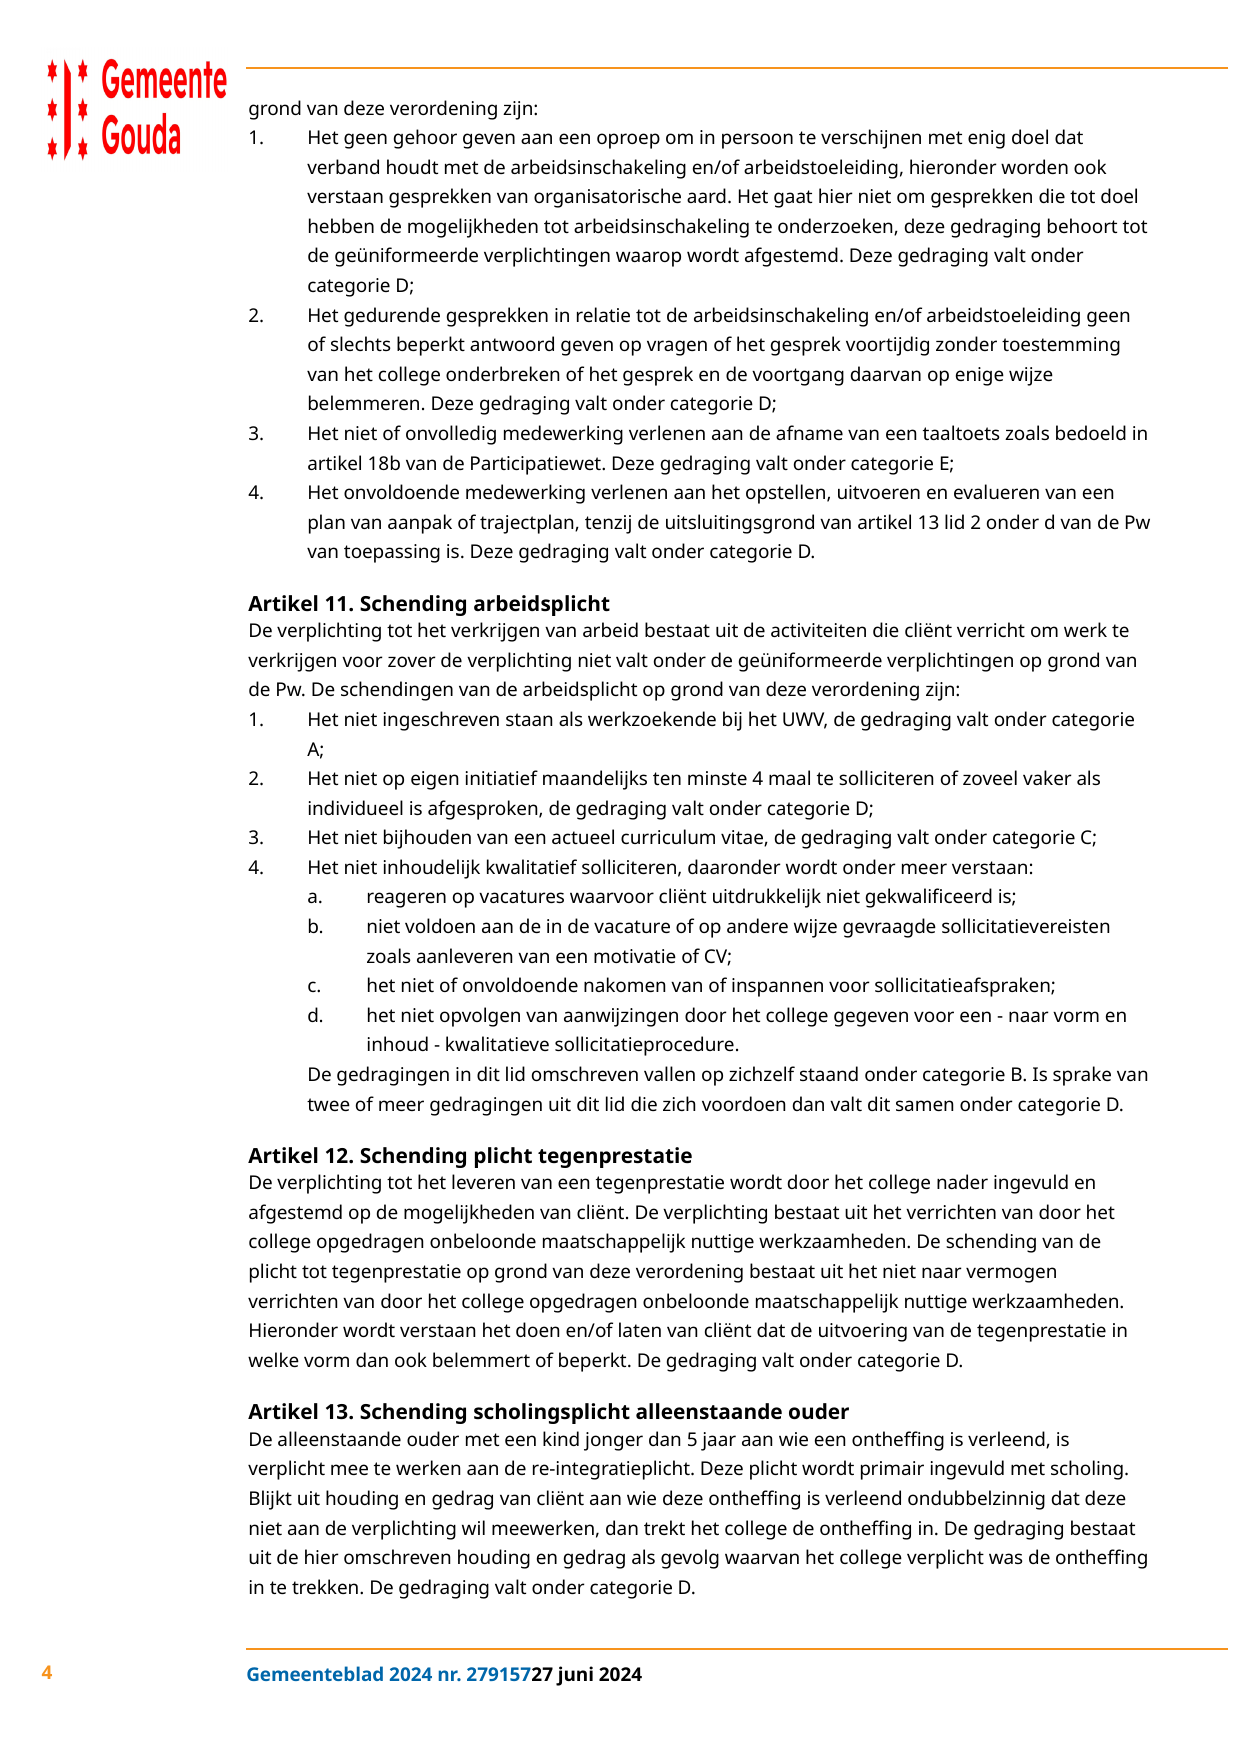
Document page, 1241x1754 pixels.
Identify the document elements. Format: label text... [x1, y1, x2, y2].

text Artikel 12. Schending plicht tegenprestatie [248, 1141, 1152, 1169]
list Het onvoldoende medewerking verlenen aan het opstellen, uitvoeren en evalueren van een plan van aanpak of trajectplan, tenzij de uitsluitingsgrond van artikel 13 lid 2 onder d van de Pw van toepassing is. Deze gedraging valt onder categorie D. [248, 479, 1152, 564]
text De alleenstaande ouder met een kind jonger dan 5 jaar aan wie een ontheffing is verleend, is verplicht mee te werken aan de re-integratieplicht. Deze plicht wordt primair ingevuld met scholing. Blijkt uit houding en gedrag van cliënt aan wie deze ontheffing is verleend ondubbelzinnig dat deze niet aan de verplichting wil meewerken, dan trekt het college de ontheffing in. De gedraging bestaat uit de hier omschreven houding en gedrag als gevolg waarvan het college verplicht was de ontheffing in te trekken. De gedraging valt onder categorie D. [248, 1426, 1152, 1599]
list niet voldoen aan de in de vacature of op andere wijze gevraagde sollicitatievereisten zoals aanleveren van een motivatie of CV; [307, 913, 1152, 968]
text De verplichting tot het verkrijgen van arbeid bestaat uit de activiteiten die cliënt verricht om werk te verkrijgen voor zover de verplichting niet valt onder de geüniformeerde verplichtingen op grond van de Pw. De schendingen van de arbeidsplicht op grond van deze verordening zijn: [248, 617, 1152, 702]
text Artikel 11. Schending arbeidsplicht [248, 589, 1152, 617]
list Het geen gehoor geven aan een oproep om in persoon te verschijnen met enig doel dat verband houdt met de arbeidsinschakeling en/of arbeidstoeleiding, hieronder worden ook verstaan gesprekken van organisatorische aard. Het gaat hier niet om gesprekken die tot doel hebben de mogelijkheden tot arbeidsinschakeling te onderzoeken, deze gedraging behoort tot de geüniformeerde verplichtingen waarop wordt afgestemd. Deze gedraging valt onder categorie D; [248, 124, 1152, 298]
text grond van deze verordening zijn: [248, 95, 1152, 121]
list Het niet bijhouden van een actueel curriculum vitae, de gedraging valt onder categorie C; [248, 824, 1152, 850]
list Het gedurende gesprekken in relatie tot de arbeidsinschakeling en/of arbeidstoeleiding geen of slechts beperkt antwoord geven op vragen of het gesprek voortijdig zonder toestemming van het college onderbreken of het gesprek en de voortgang daarvan op enige wijze belemmeren. Deze gedraging valt onder categorie D; [248, 302, 1152, 416]
picture [41, 47, 231, 172]
list Het niet ingeschreven staan als werkzoekende bij het UWV, de gedraging valt onder categorie A; [248, 706, 1152, 761]
list Het niet inhoudelijk kwalitatief solliciteren, daaronder wordt onder meer verstaan: [248, 854, 1152, 880]
list Het niet op eigen initiatief maandelijks ten minste 4 maal te solliciteren of zoveel vaker als individueel is afgesproken, de gedraging valt onder categorie D; [248, 765, 1152, 821]
list reageren op vacatures waarvoor cliënt uitdrukkelijk niet gekwalificeerd is; [307, 884, 1152, 909]
text Artikel 13. Schending scholingsplicht alleenstaande ouder [248, 1397, 1152, 1426]
list het niet opvolgen van aanwijzingen door het college gegeven voor een - naar vorm en inhoud - kwalitatieve sollicitatieprocedure. [307, 1002, 1152, 1057]
list De gedragingen in dit lid omschreven vallen op zichzelf staand onder categorie B. Is sprake van twee of meer gedragingen uit dit lid die zich voordoen dan valt dit samen onder categorie D. [248, 1061, 1152, 1116]
list Het niet of onvolledig medewerking verlenen aan de afname van een taaltoets zoals bedoeld in artikel 18b van de Participatiewet. Deze gedraging valt onder categorie E; [248, 420, 1152, 476]
text De verplichting tot het leveren van een tegenprestatie wordt door het college nader ingevuld en afgestemd op de mogelijkheden van cliënt. De verplichting bestaat uit het verrichten van door het college opgedragen onbeloonde maatschappelijk nuttige werkzaamheden. De schending van de plicht tot tegenprestatie op grond van deze verordening bestaat uit het niet naar vermogen verrichten van door het college opgedragen onbeloonde maatschappelijk nuttige werkzaamheden. Hieronder wordt verstaan het doen en/of laten van cliënt dat de uitvoering van de tegenprestatie in welke vorm dan ook belemmert of beperkt. De gedraging valt onder categorie D. [248, 1169, 1152, 1373]
list het niet of onvoldoende nakomen van of inspannen voor sollicitatieafspraken; [307, 972, 1152, 998]
